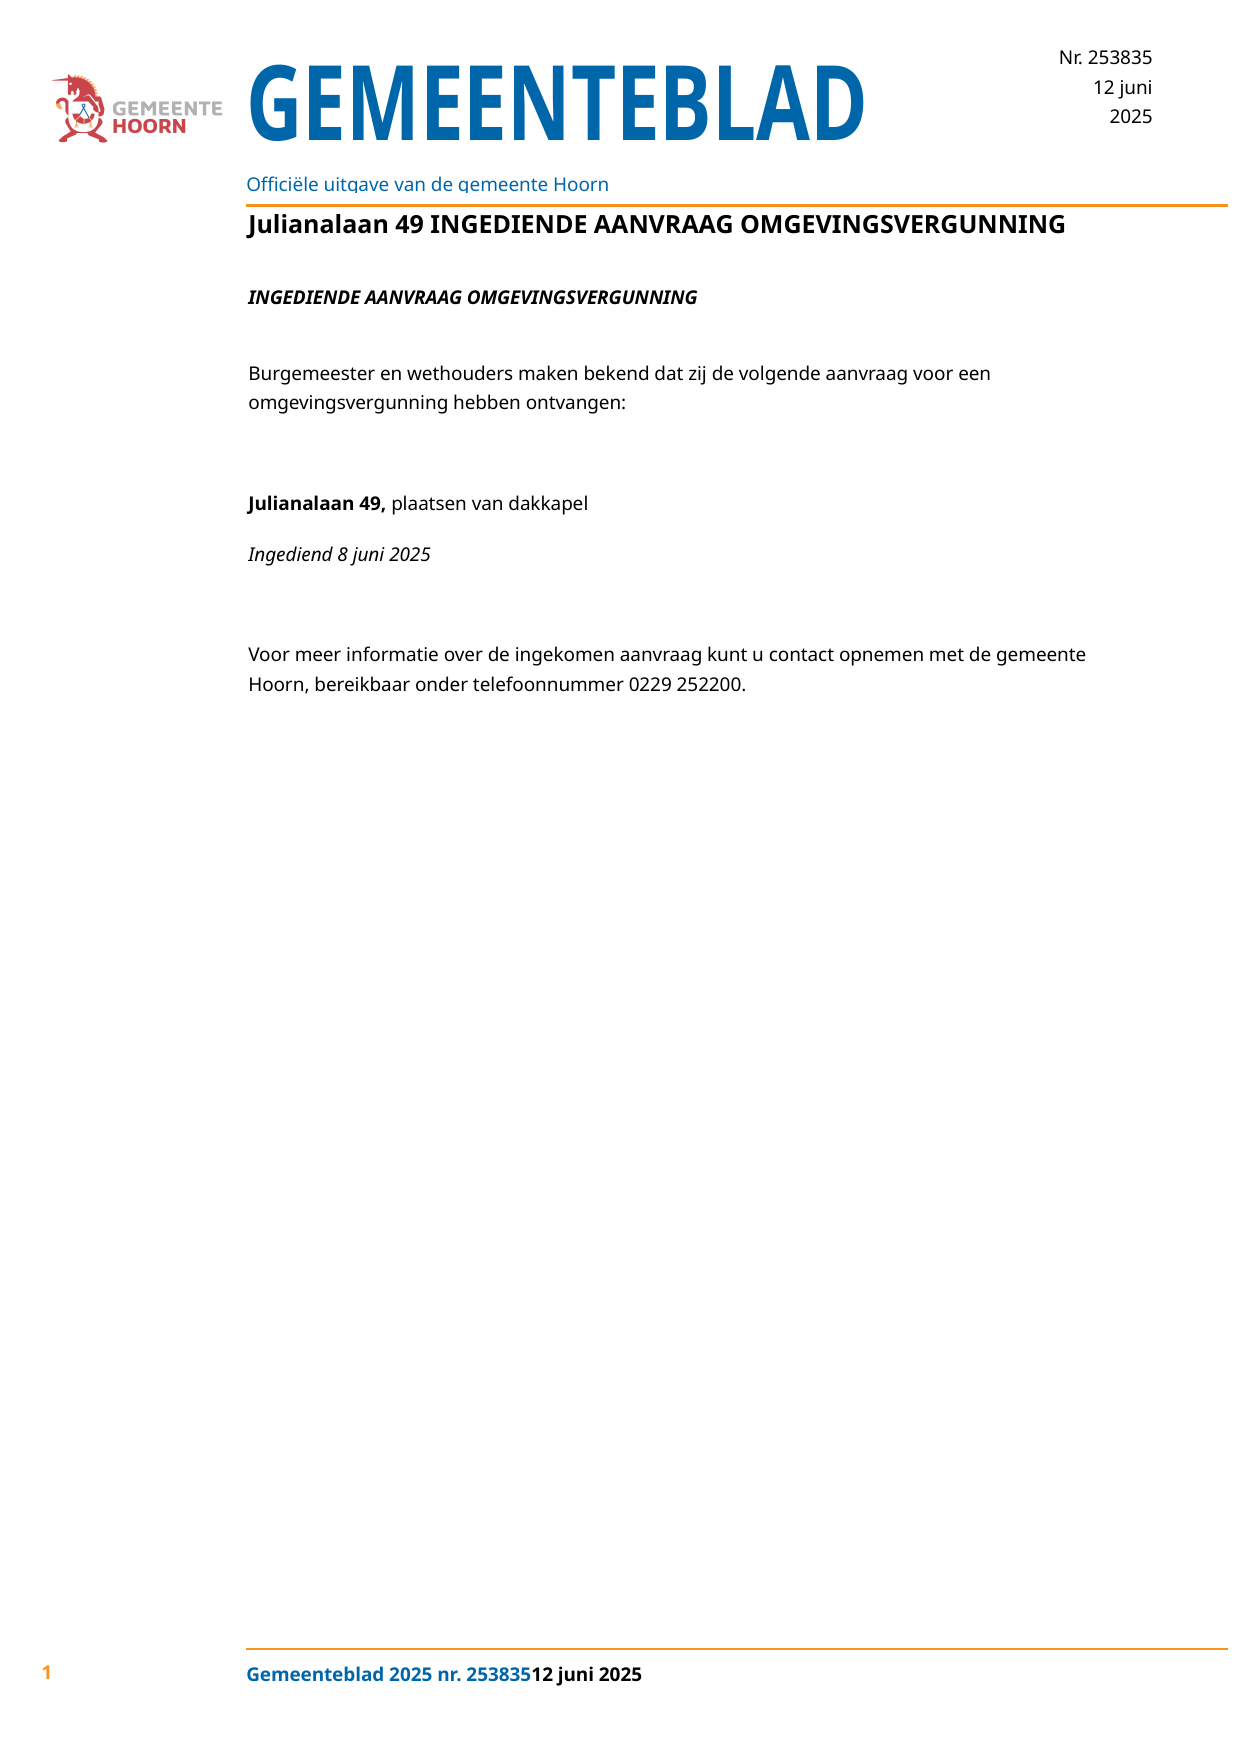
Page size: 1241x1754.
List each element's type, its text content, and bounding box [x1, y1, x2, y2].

text Voor meer informatie over de ingekomen aanvraag kunt u contact opnemen met de gemeente Hoorn, bereikbaar onder telefoonnummer 0229 252200. [248, 642, 1152, 697]
text Burgemeester en wethouders maken bekend dat zij de volgende aanvraag voor een omgevingsvergunning hebben ontvangen: [248, 360, 1152, 415]
text Julianalaan 49, plaatsen van dakkapel [248, 490, 1152, 516]
picture [41, 47, 231, 172]
text INGEDIENDE AANVRAAG OMGEVINGSVERGUNNING [248, 284, 1152, 309]
text Ingediend 8 juni 2025 [248, 541, 1152, 567]
text Julianalaan 49 INGEDIENDE AANVRAAG OMGEVINGSVERGUNNING [248, 207, 1152, 241]
